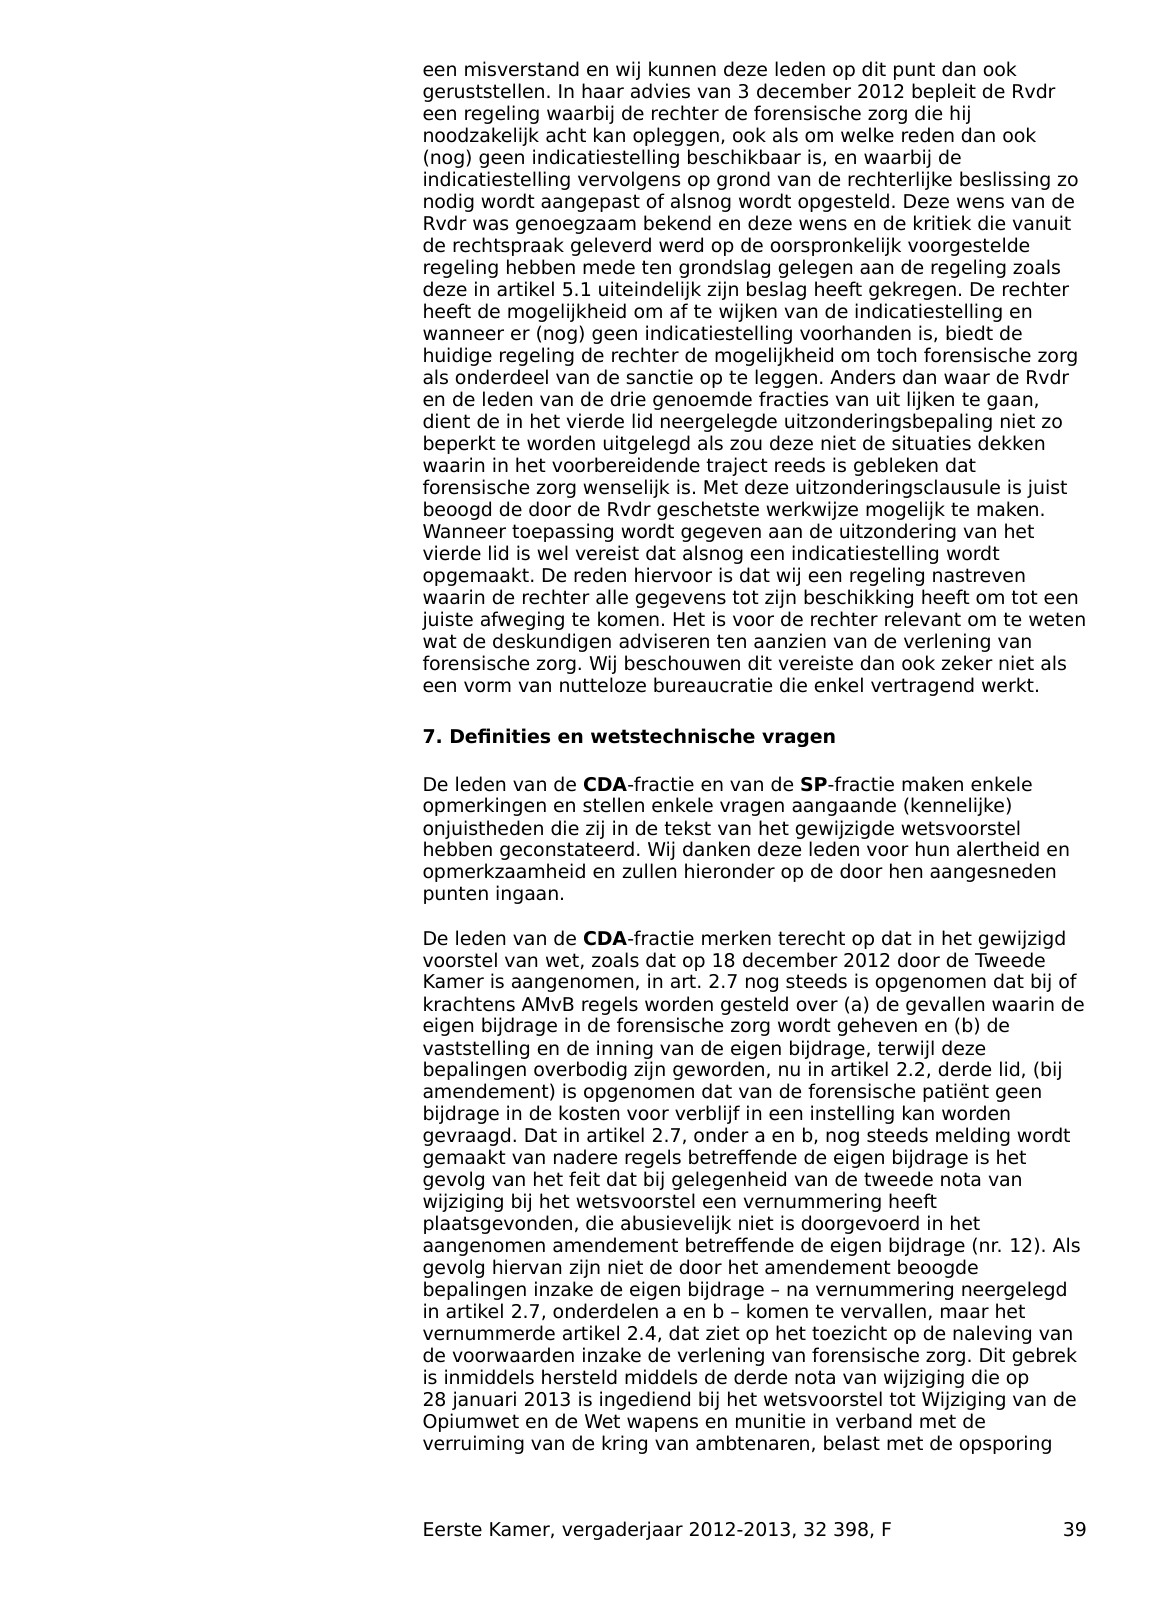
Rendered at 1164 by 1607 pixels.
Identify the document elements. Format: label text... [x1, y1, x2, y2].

text De leden van de CDA-fractie en van de SP-fractie maken enkele opmerkingen en stellen enkele vragen aangaande (kennelijke) onjuistheden die zij in de tekst van het gewijzigde wetsvoorstel hebben geconstateerd. Wij danken deze leden voor hun alertheid en opmerkzaamheid en zullen hieronder op de door hen aangesneden punten ingaan. [422, 773, 1087, 905]
text een misverstand en wij kunnen deze leden op dit punt dan ook geruststellen. In haar advies van 3 december 2012 bepleit de Rvdr een regeling waarbij de rechter de forensische zorg die hij noodzakelijk acht kan opleggen, ook als om welke reden dan ook (nog) geen indicatiestelling beschikbaar is, en waarbij de indicatiestelling vervolgens op grond van de rechterlijke beslissing zo nodig wordt aangepast of alsnog wordt opgesteld. Deze wens van de Rvdr was genoegzaam bekend en deze wens en de kritiek die vanuit de rechtspraak geleverd werd op de oorspronkelijk voorgestelde regeling hebben mede ten grondslag gelegen aan de regeling zoals deze in artikel 5.1 uiteindelijk zijn beslag heeft gekregen. De rechter heeft de mogelijkheid om af te wijken van de indicatiestelling en wanneer er (nog) geen indicatiestelling voorhanden is, biedt de huidige regeling de rechter de mogelijkheid om toch forensische zorg als onderdeel van de sanctie op te leggen. Anders dan waar de Rvdr en de leden van de drie genoemde fracties van uit lijken te gaan, dient de in het vierde lid neergelegde uitzonderingsbepaling niet zo beperkt te worden uitgelegd als zou deze niet de situaties dekken waarin in het voorbereidende traject reeds is gebleken dat forensische zorg wenselijk is. Met deze uitzonderingsclausule is juist beoogd de door de Rvdr geschetste werkwijze mogelijk te maken. Wanneer toepassing wordt gegeven aan de uitzondering van het vierde lid is wel vereist dat alsnog een indicatiestelling wordt opgemaakt. De reden hiervoor is dat wij een regeling nastreven waarin de rechter alle gegevens tot zijn beschikking heeft om tot een juiste afweging te komen. Het is voor de rechter relevant om te weten wat de deskundigen adviseren ten aanzien van de verlening van forensische zorg. Wij beschouwen dit vereiste dan ook zeker niet als een vorm van nutteloze bureaucratie die enkel vertragend werkt. [422, 59, 1087, 696]
subtitle 7. Definities en wetstechnische vragen [422, 726, 1087, 748]
text De leden van de CDA-fractie merken terecht op dat in het gewijzigd voorstel van wet, zoals dat op 18 december 2012 door de Tweede Kamer is aangenomen, in art. 2.7 nog steeds is opgenomen dat bij of krachtens AMvB regels worden gesteld over (a) de gevallen waarin de eigen bijdrage in de forensische zorg wordt geheven en (b) de vaststelling en de inning van de eigen bijdrage, terwijl deze bepalingen overbodig zijn geworden, nu in artikel 2.2, derde lid, (bij amendement) is opgenomen dat van de forensische patiënt geen bijdrage in de kosten voor verblijf in een instelling kan worden gevraagd. Dat in artikel 2.7, onder a en b, nog steeds melding wordt gemaakt van nadere regels betreffende de eigen bijdrage is het gevolg van het feit dat bij gelegenheid van de tweede nota van wijziging bij het wetsvoorstel een vernummering heeft plaatsgevonden, die abusievelijk niet is doorgevoerd in het aangenomen amendement betreffende de eigen bijdrage (nr. 12). Als gevolg hiervan zijn niet de door het amendement beoogde bepalingen inzake de eigen bijdrage – na vernummering neergelegd in artikel 2.7, onderdelen a en b – komen te vervallen, maar het vernummerde artikel 2.4, dat ziet op het toezicht op de naleving van de voorwaarden inzake de verlening van forensische zorg. Dit gebrek is inmiddels hersteld middels de derde nota van wijziging die op 28 januari 2013 is ingediend bij het wetsvoorstel tot Wijziging van de Opiumwet en de Wet wapens en munitie in verband met de verruiming van de kring van ambtenaren, belast met de opsporing [422, 927, 1087, 1455]
